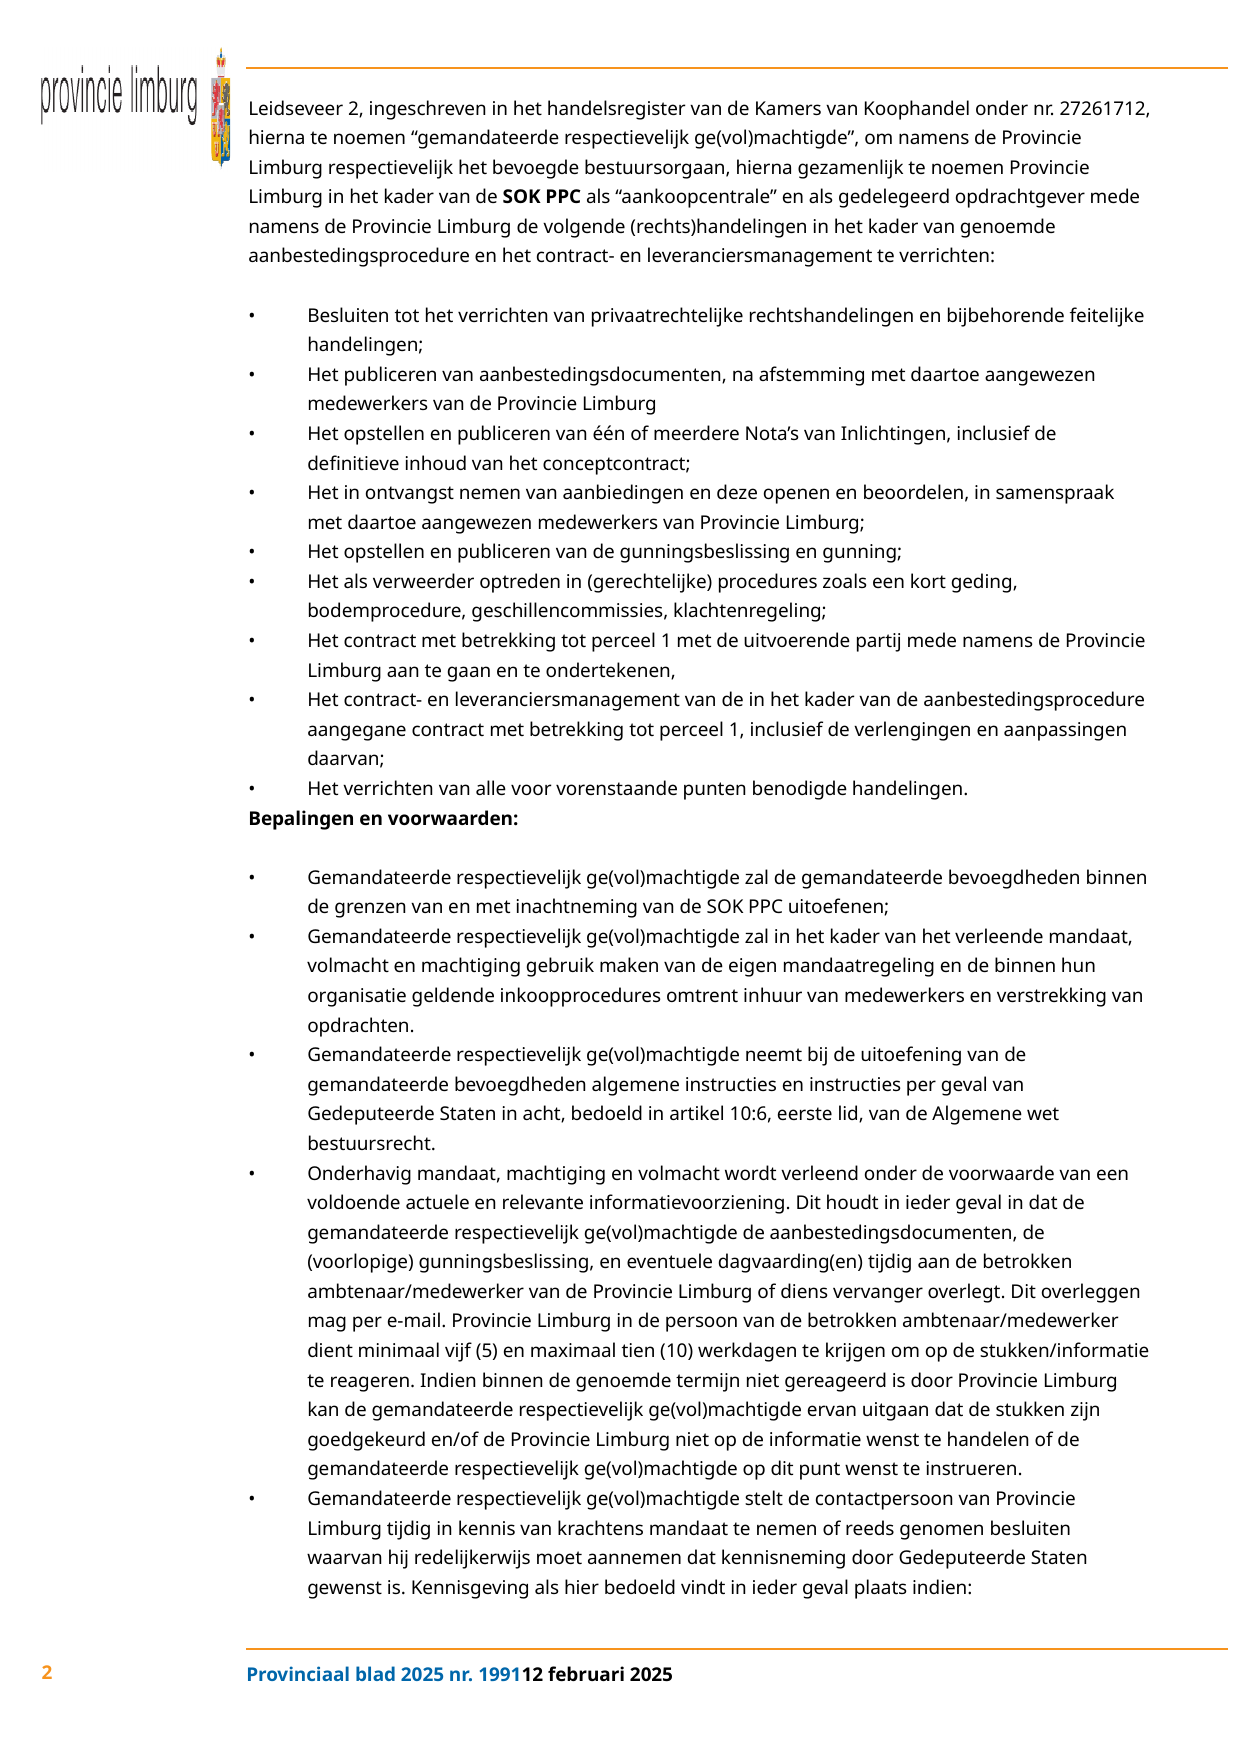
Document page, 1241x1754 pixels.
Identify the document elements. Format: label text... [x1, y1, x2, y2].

list Gemandateerde respectievelijk ge(vol)machtigde zal in het kader van het verleende mandaat, volmacht en machtiging gebruik maken van de eigen mandaatregeling en de binnen hun organisatie geldende inkoopprocedures omtrent inhuur van medewerkers en verstrekking van opdrachten. [248, 923, 1152, 1038]
text Bepalingen en voorwaarden: [248, 805, 1152, 831]
list Het verrichten van alle voor vorenstaande punten benodigde handelingen. [248, 775, 1152, 801]
picture [41, 47, 231, 172]
list Het opstellen en publiceren van één of meerdere Nota’s van Inlichtingen, inclusief de definitieve inhoud van het conceptcontract; [248, 420, 1152, 476]
text Leidseveer 2, ingeschreven in het handelsregister van de Kamers van Koophandel onder nr. 27261712, hierna te noemen “gemandateerde respectievelijk ge(vol)machtigde”, om namens de Provincie Limburg respectievelijk het bevoegde bestuursorgaan, hierna gezamenlijk te noemen Provincie Limburg in het kader van de SOK PPC als “aankoopcentrale” en als gedelegeerd opdrachtgever mede namens de Provincie Limburg de volgende (rechts)handelingen in het kader van genoemde aanbestedingsprocedure en het contract- en leveranciersmanagement te verrichten: [248, 95, 1152, 268]
list Gemandateerde respectievelijk ge(vol)machtigde stelt de contactpersoon van Provincie Limburg tijdig in kennis van krachtens mandaat te nemen of reeds genomen besluiten waarvan hij redelijkerwijs moet aannemen dat kennisneming door Gedeputeerde Staten gewenst is. Kennisgeving als hier bedoeld vindt in ieder geval plaats indien: [248, 1485, 1152, 1600]
list Het contract met betrekking tot perceel 1 met de uitvoerende partij mede namens de Provincie Limburg aan te gaan en te ondertekenen, [248, 627, 1152, 683]
list Het contract- en leveranciersmanagement van de in het kader van de aanbestedingsprocedure aangegane contract met betrekking tot perceel 1, inclusief de verlengingen en aanpassingen daarvan; [248, 686, 1152, 771]
list Onderhavig mandaat, machtiging en volmacht wordt verleend onder de voorwaarde van een voldoende actuele en relevante informatievoorziening. Dit houdt in ieder geval in dat de gemandateerde respectievelijk ge(vol)machtigde de aanbestedingsdocumenten, de (voorlopige) gunningsbeslissing, en eventuele dagvaarding(en) tijdig aan de betrokken ambtenaar/medewerker van de Provincie Limburg of diens vervanger overlegt. Dit overleggen mag per e-mail. Provincie Limburg in de persoon van de betrokken ambtenaar/medewerker dient minimaal vijf (5) en maximaal tien (10) werkdagen te krijgen om op de stukken/informatie te reageren. Indien binnen de genoemde termijn niet gereageerd is door Provincie Limburg kan de gemandateerde respectievelijk ge(vol)machtigde ervan uitgaan dat de stukken zijn goedgekeurd en/of de Provincie Limburg niet op de informatie wenst te handelen of de gemandateerde respectievelijk ge(vol)machtigde op dit punt wenst te instrueren. [248, 1160, 1152, 1481]
list Besluiten tot het verrichten van privaatrechtelijke rechtshandelingen en bijbehorende feitelijke handelingen; [248, 302, 1152, 357]
list Gemandateerde respectievelijk ge(vol)machtigde zal de gemandateerde bevoegdheden binnen de grenzen van en met inachtneming van de SOK PPC uitoefenen; [248, 864, 1152, 919]
list Het in ontvangst nemen van aanbiedingen en deze openen en beoordelen, in samenspraak met daartoe aangewezen medewerkers van Provincie Limburg; [248, 479, 1152, 535]
list Het publiceren van aanbestedingsdocumenten, na afstemming met daartoe aangewezen medewerkers van de Provincie Limburg [248, 361, 1152, 416]
list Het opstellen en publiceren van de gunningsbeslissing en gunning; [248, 538, 1152, 564]
list Het als verweerder optreden in (gerechtelijke) procedures zoals een kort geding, bodemprocedure, geschillencommissies, klachtenregeling; [248, 568, 1152, 623]
list Gemandateerde respectievelijk ge(vol)machtigde neemt bij de uitoefening van de gemandateerde bevoegdheden algemene instructies en instructies per geval van Gedeputeerde Staten in acht, bedoeld in artikel 10:6, eerste lid, van de Algemene wet bestuursrecht. [248, 1041, 1152, 1156]
